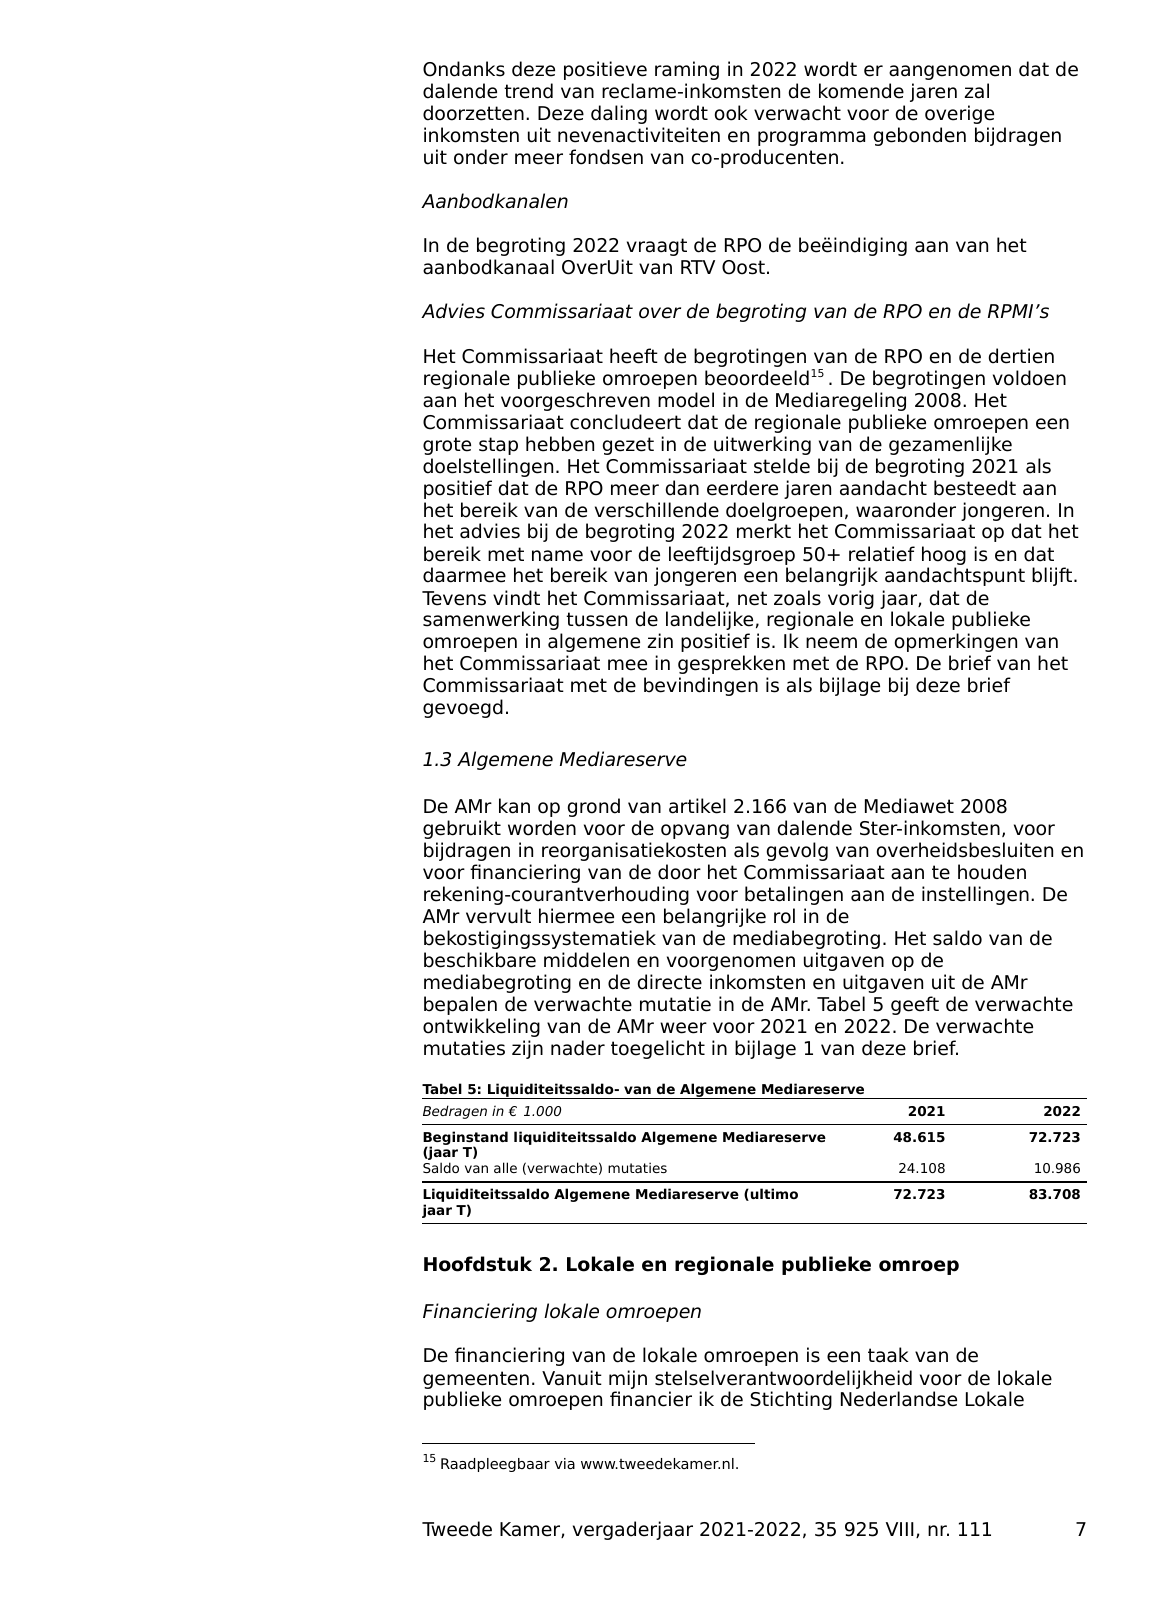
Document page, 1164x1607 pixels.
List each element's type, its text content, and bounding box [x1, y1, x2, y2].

table_cell Saldo van alle (verwachte) mutaties [422, 1161, 830, 1181]
table_cell 2021 [830, 1099, 951, 1124]
table_header Tabel 5: Liquiditeitssaldo- van de Algemene Mediareserve [422, 1082, 1087, 1098]
text De AMr kan op grond van artikel 2.166 van de Mediawet 2008 gebruikt worden voor de opvang van dalende Ster-inkomsten, voor bijdragen in reorganisatiekosten als gevolg van overheidsbesluiten en voor financiering van de door het Commissariaat aan te houden rekening-courantverhouding voor betalingen aan de instellingen. De AMr vervult hiermee een belangrijke rol in de bekostigingssystematiek van de mediabegroting. Het saldo van de beschikbare middelen en voorgenomen uitgaven op de mediabegroting en de directe inkomsten en uitgaven uit de AMr bepalen de verwachte mutatie in de AMr. Tabel 5 geeft de verwachte ontwikkeling van de AMr weer voor 2021 en 2022. De verwachte mutaties zijn nader toegelicht in bijlage 1 van deze brief. [422, 796, 1087, 1060]
table_cell 72.723 [951, 1125, 1087, 1161]
text Het Commissariaat heeft de begrotingen van de RPO en de dertien regionale publieke omroepen beoordeeld. De begrotingen voldoen aan het voorgeschreven model in de Mediaregeling 2008. Het Commissariaat concludeert dat de regionale publieke omroepen een grote stap hebben gezet in de uitwerking van de gezamenlijke doelstellingen. Het Commissariaat stelde bij de begroting 2021 als positief dat de RPO meer dan eerdere jaren aandacht besteedt aan het bereik van de verschillende doelgroepen, waaronder jongeren. In het advies bij de begroting 2022 merkt het Commissariaat op dat het bereik met name voor de leeftijdsgroep 50+ relatief hoog is en dat daarmee het bereik van jongeren een belangrijk aandachtspunt blijft. Tevens vindt het Commissariaat, net zoals vorig jaar, dat de samenwerking tussen de landelijke, regionale en lokale publieke omroepen in algemene zin positief is. Ik neem de opmerkingen van het Commissariaat mee in gesprekken met de RPO. De brief van het Commissariaat met de bevindingen is als bijlage bij deze brief gevoegd. [422, 346, 1087, 719]
table_cell Liquiditeitssaldo Algemene Mediareserve (ultimo jaar T) [422, 1183, 830, 1223]
text In de begroting 2022 vraagt de RPO de beëindiging aan van het aanbodkanaal OverUit van RTV Oost. [422, 235, 1087, 279]
table_cell 72.723 [830, 1183, 951, 1223]
text Ondanks deze positieve raming in 2022 wordt er aangenomen dat de dalende trend van reclame-inkomsten de komende jaren zal doorzetten. Deze daling wordt ook verwacht voor de overige inkomsten uit nevenactiviteiten en programma gebonden bijdragen uit onder meer fondsen van co-producenten. [422, 59, 1087, 169]
table_cell 83.708 [951, 1183, 1087, 1223]
table_cell 48.615 [830, 1125, 951, 1161]
subtitle Financiering lokale omroepen [422, 1301, 1087, 1323]
subtitle Hoofdstuk 2. Lokale en regionale publieke omroep [422, 1254, 1087, 1276]
table_cell 24.108 [830, 1161, 951, 1181]
text De financiering van de lokale omroepen is een taak van de gemeenten. Vanuit mijn stelselverantwoordelijkheid voor de lokale publieke omroepen financier ik de Stichting Nederlandse Lokale [422, 1345, 1087, 1411]
table_cell 10.986 [951, 1161, 1087, 1181]
subtitle Advies Commissariaat over de begroting van de RPO en de RPMI’s [422, 301, 1087, 323]
subtitle Aanbodkanalen [422, 191, 1087, 213]
table_cell Beginstand liquiditeitssaldo Algemene Mediareserve (jaar T) [422, 1125, 830, 1161]
text Raadpleegbaar via www.tweedekamer.nl. [422, 1452, 1087, 1474]
table_cell Bedragen in € 1.000 [422, 1099, 830, 1124]
table_cell 2022 [951, 1099, 1087, 1124]
subtitle 1.3 Algemene Mediareserve [422, 749, 1087, 771]
